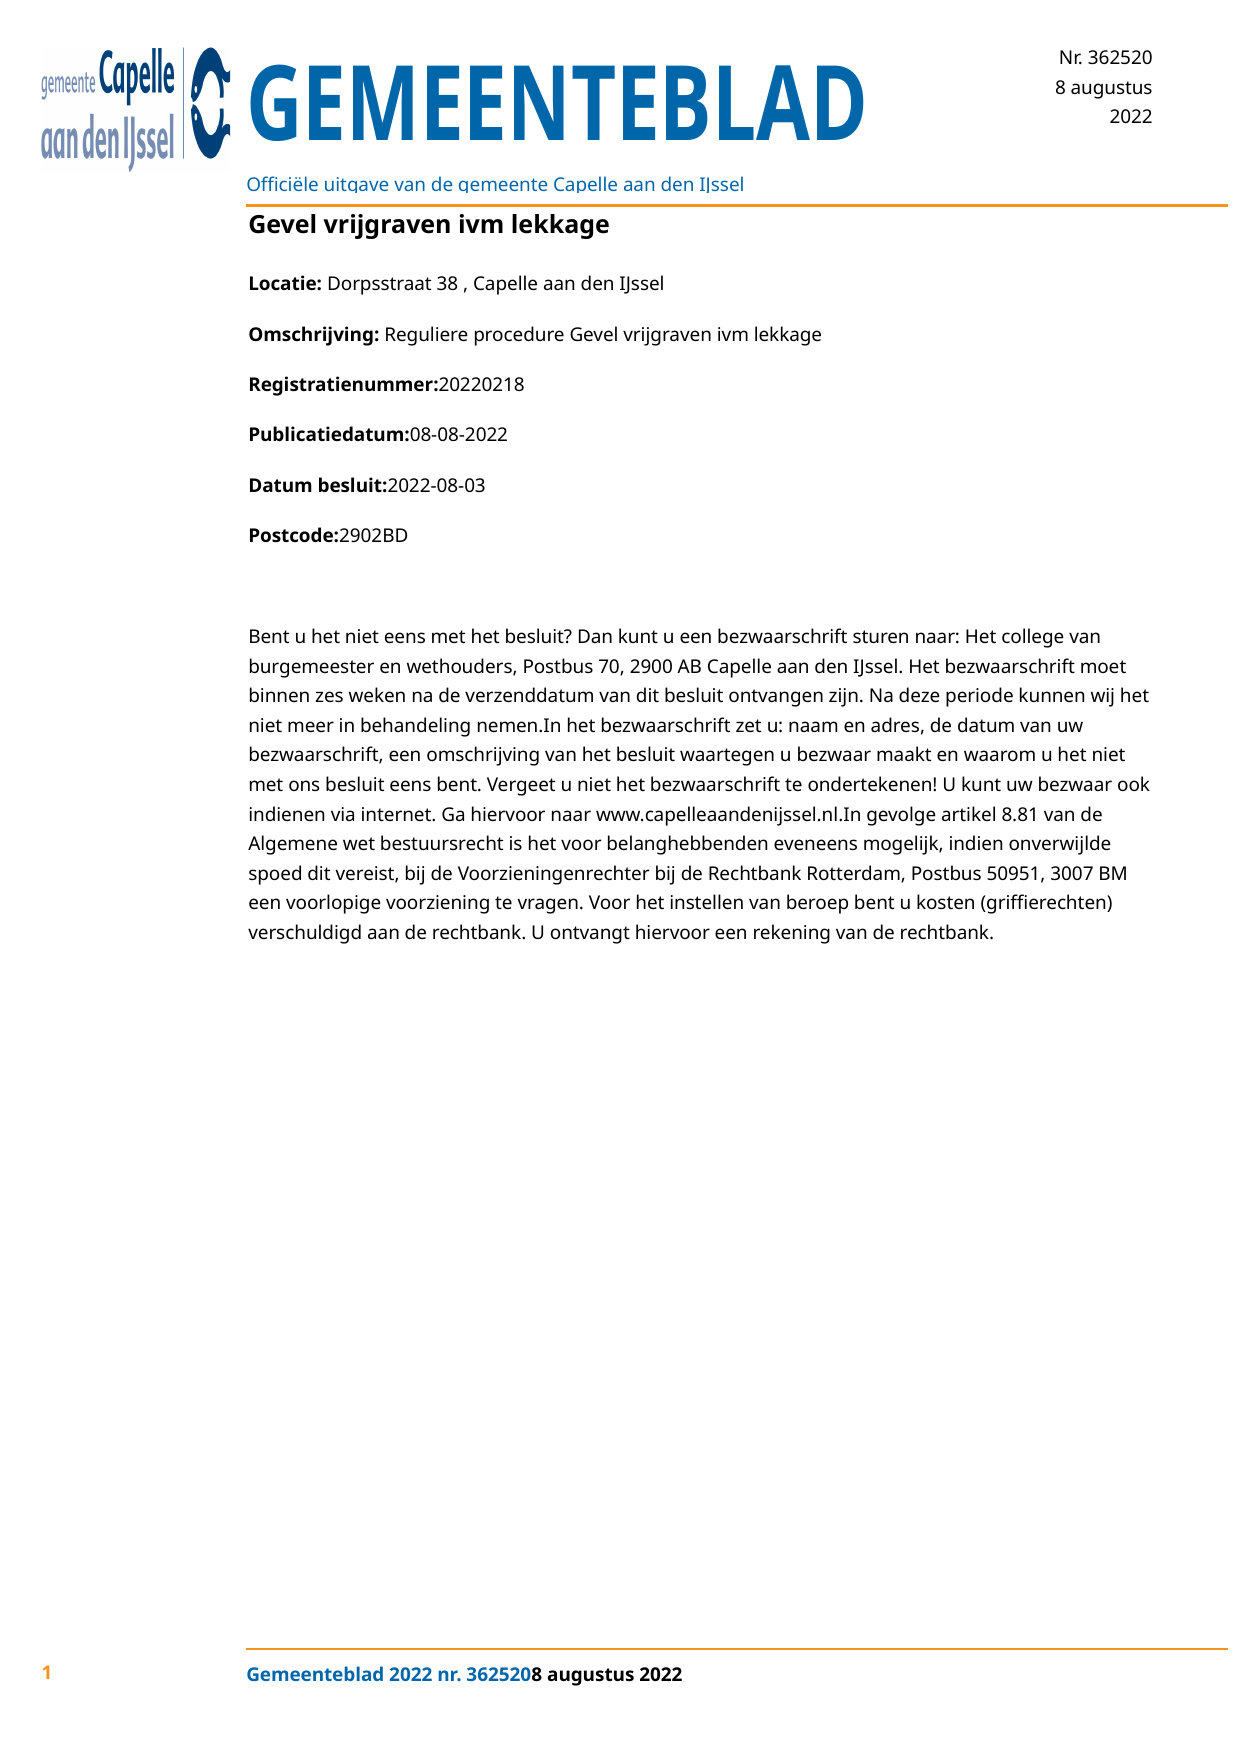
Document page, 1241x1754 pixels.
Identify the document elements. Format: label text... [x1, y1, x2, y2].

text Locatie: Dorpsstraat 38 , Capelle aan den IJssel [248, 270, 1152, 296]
text Registratienummer:20220218 [248, 371, 1152, 397]
text Gevel vrijgraven ivm lekkage [248, 207, 1152, 241]
text Omschrijving: Reguliere procedure Gevel vrijgraven ivm lekkage [248, 321, 1152, 346]
text Postcode:2902BD [248, 522, 1152, 548]
text Datum besluit:2022-08-03 [248, 472, 1152, 498]
text Bent u het niet eens met het besluit? Dan kunt u een bezwaarschrift sturen naar: Het college van burgemeester en wethouders, Postbus 70, 2900 AB Capelle aan den IJssel. Het bezwaarschrift moet binnen zes weken na de verzenddatum van dit besluit ontvangen zijn. Na deze periode kunnen wij het niet meer in behandeling nemen.In het bezwaarschrift zet u: naam en adres, de datum van uw bezwaarschrift, een omschrijving van het besluit waartegen u bezwaar maakt en waarom u het niet met ons besluit eens bent. Vergeet u niet het bezwaarschrift te ondertekenen! U kunt uw bezwaar ook indienen via internet. Ga hiervoor naar www.capelleaandenijssel.nl.In gevolge artikel 8.81 van de Algemene wet bestuursrecht is het voor belanghebbenden eveneens mogelijk, indien onverwijlde spoed dit vereist, bij de Voorzieningenrechter bij de Rechtbank Rotterdam, Postbus 50951, 3007 BM een voorlopige voorziening te vragen. Voor het instellen van beroep bent u kosten (griffierechten) verschuldigd aan de rechtbank. U ontvangt hiervoor een rekening van de rechtbank. [248, 623, 1152, 945]
picture [41, 47, 231, 172]
text Publicatiedatum:08-08-2022 [248, 422, 1152, 447]
